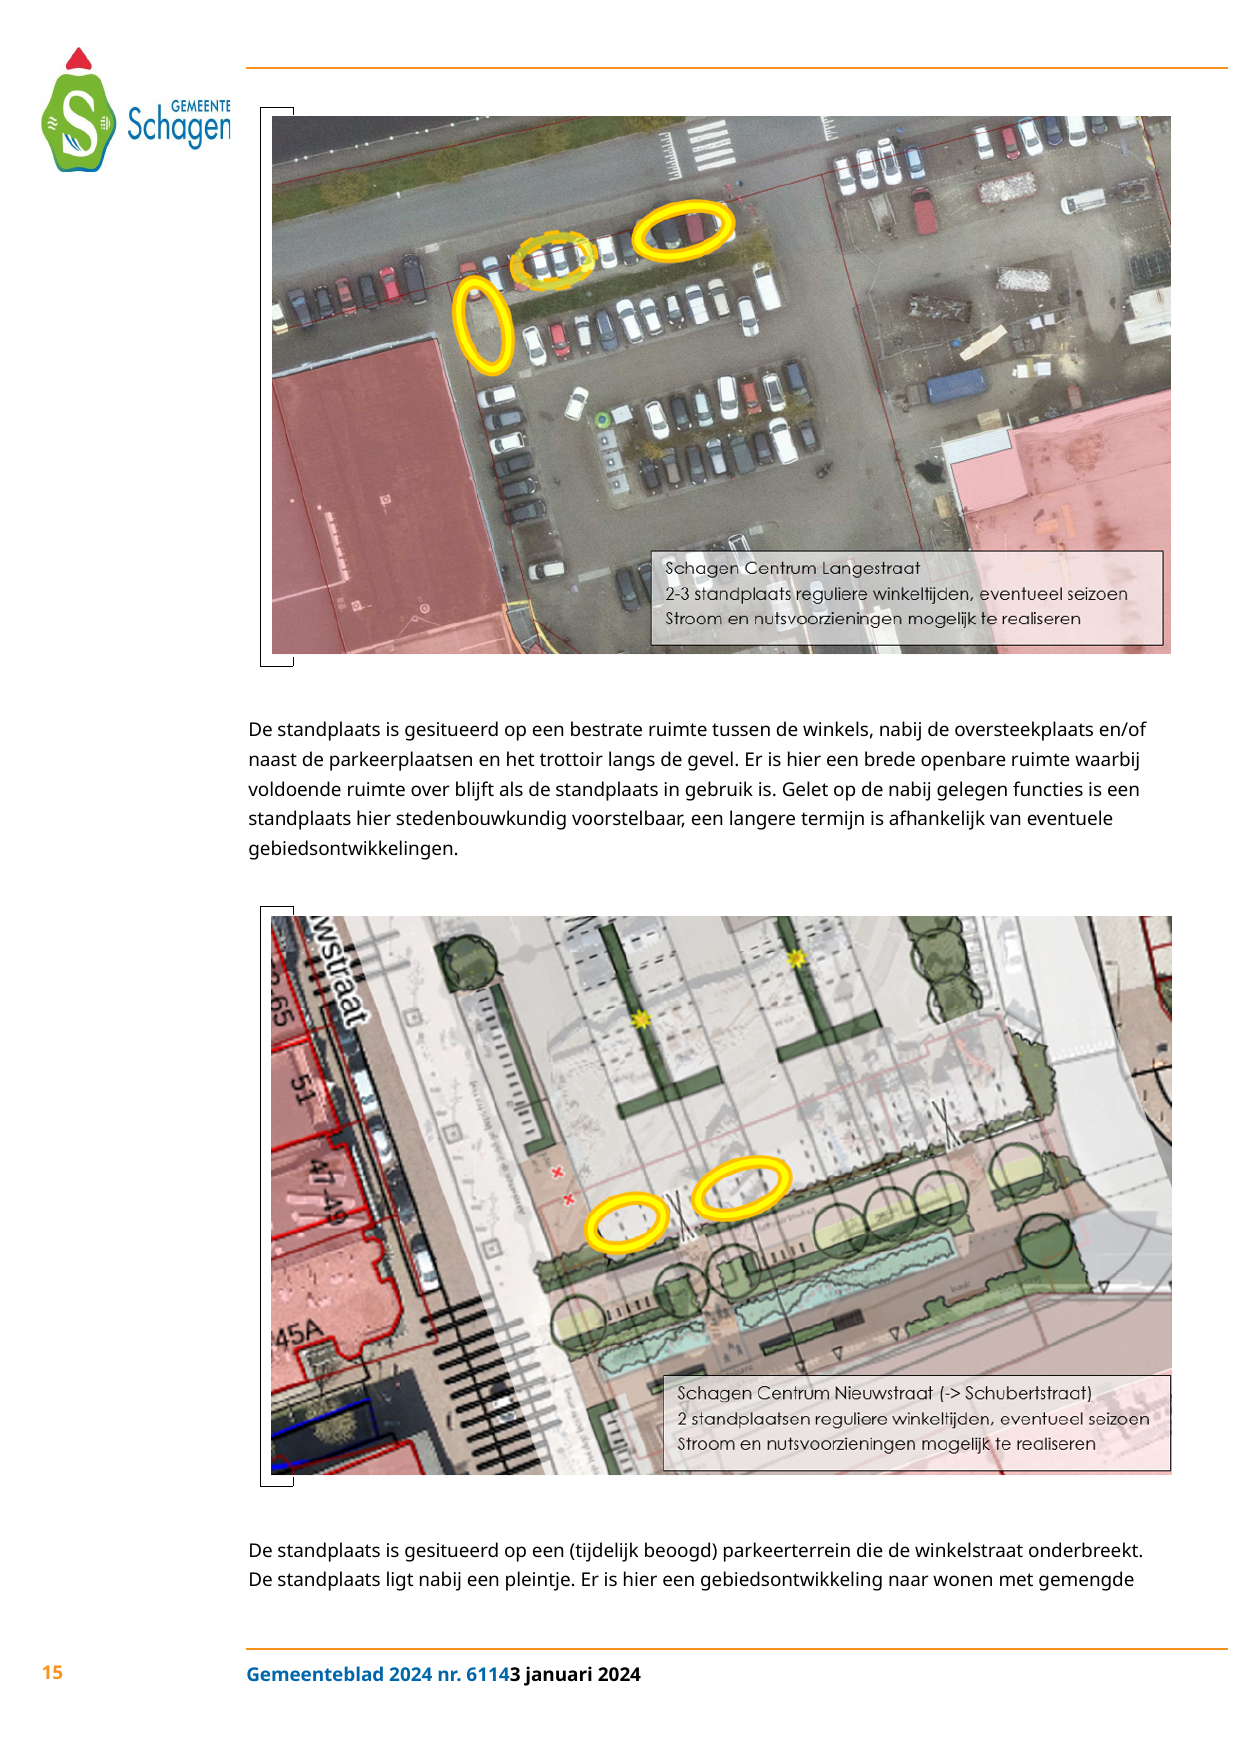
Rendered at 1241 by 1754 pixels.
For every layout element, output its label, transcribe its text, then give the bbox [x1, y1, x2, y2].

picture [268, 915, 1173, 1477]
text De standplaats is gesitueerd op een bestrate ruimte tussen de winkels, nabij de oversteekplaats en/of naast de parkeerplaatsen en het trottoir langs de gevel. Er is hier een brede openbare ruimte waarbij voldoende ruimte over blijft als de standplaats in gebruik is. Gelet op de nabij gelegen functies is een standplaats hier stedenbouwkundig voorstelbaar, een langere termijn is afhankelijk van eventuele gebiedsontwikkelingen. [248, 717, 1152, 861]
text De standplaats is gesitueerd op een (tijdelijk beoogd) parkeerterrein die de winkelstraat onderbreekt. De standplaats ligt nabij een pleintje. Er is hier een gebiedsontwikkeling naar wonen met gemengde [248, 1537, 1152, 1592]
picture [268, 115, 1173, 657]
picture [41, 47, 231, 172]
